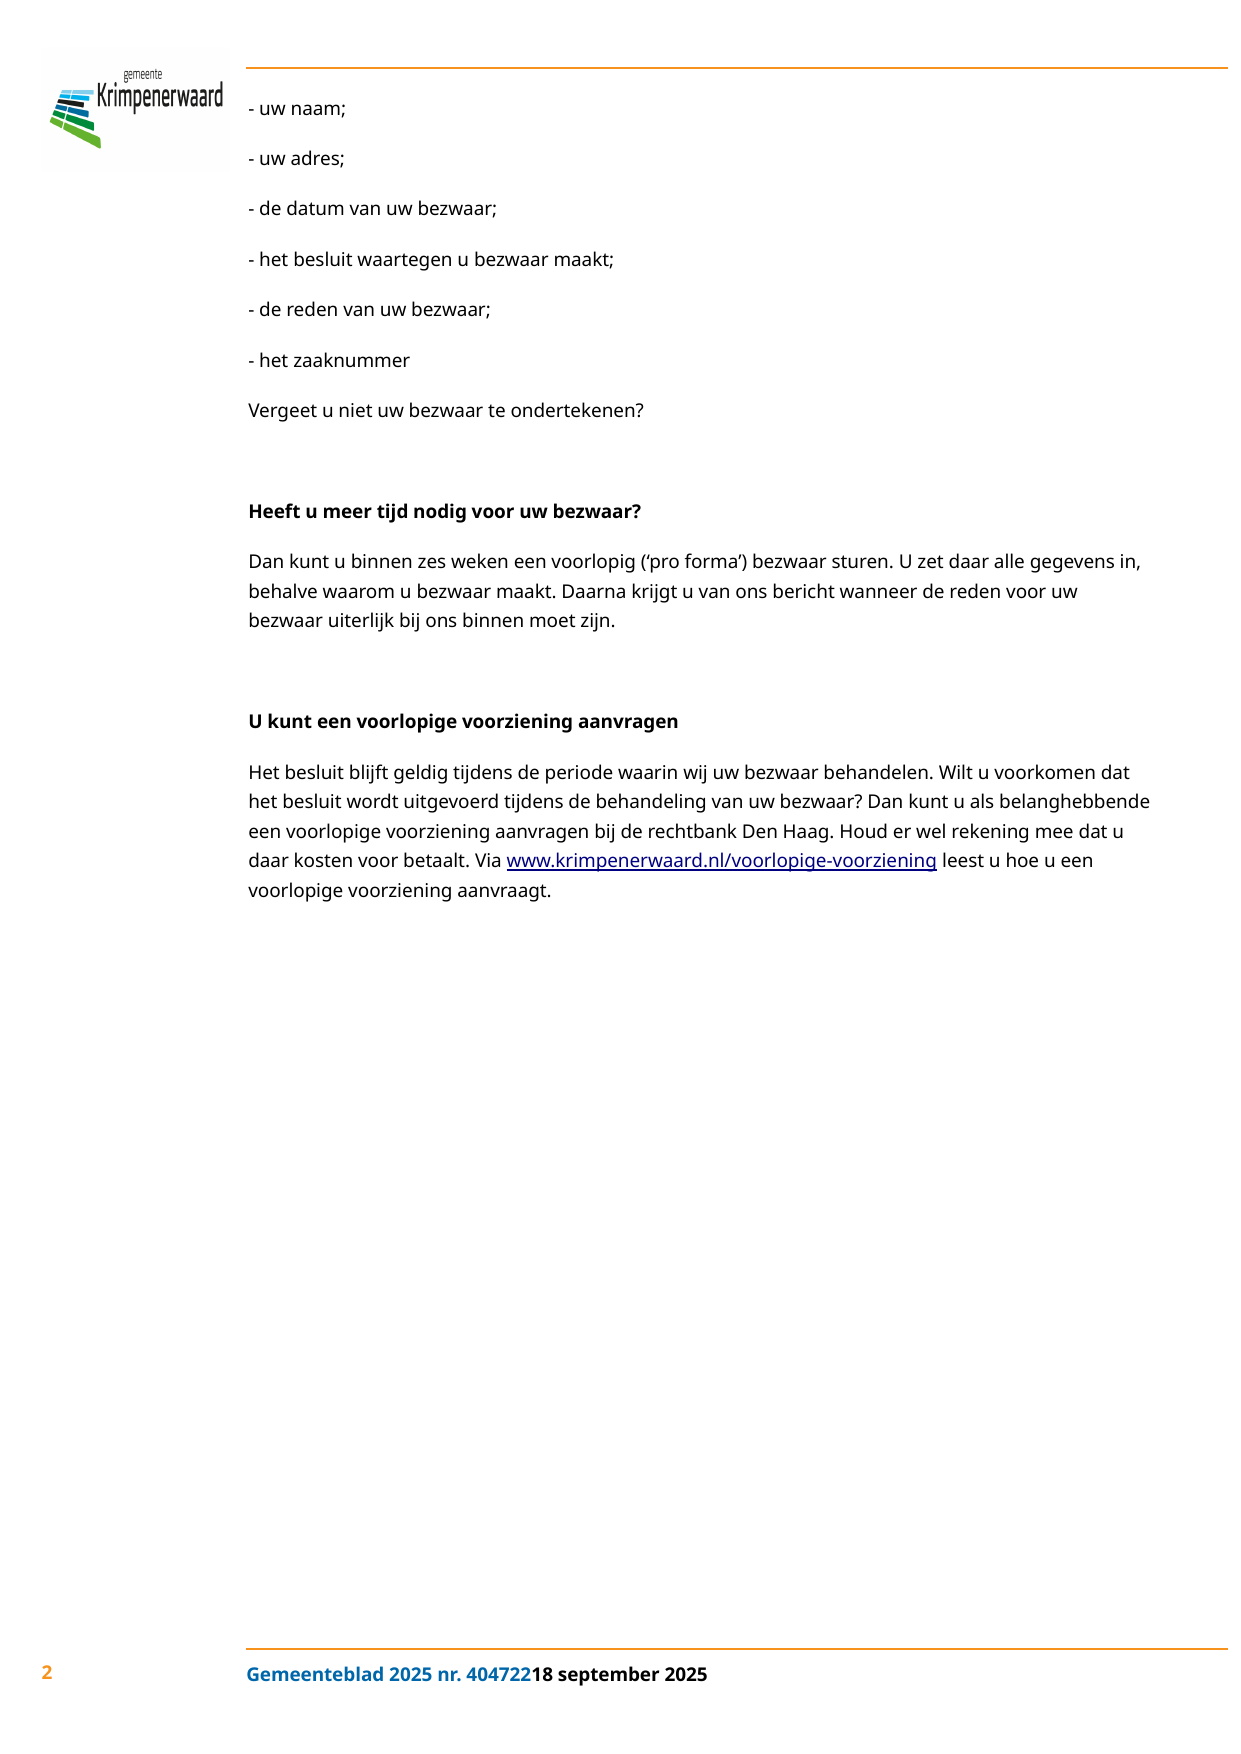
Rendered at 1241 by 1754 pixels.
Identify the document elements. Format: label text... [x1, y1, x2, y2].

text - de datum van uw bezwaar; [248, 196, 1152, 221]
text - het zaaknummer [248, 347, 1152, 373]
text Dan kunt u binnen zes weken een voorlopig (‘pro forma’) bezwaar sturen. U zet daar alle gegevens in, behalve waarom u bezwaar maakt. Daarna krijgt u van ons bericht wanneer de reden voor uw bezwaar uiterlijk bij ons binnen moet zijn. [248, 548, 1152, 633]
text - de reden van uw bezwaar; [248, 296, 1152, 322]
text Het besluit blijft geldig tijdens de periode waarin wij uw bezwaar behandelen. Wilt u voorkomen dat het besluit wordt uitgevoerd tijdens de behandeling van uw bezwaar? Dan kunt u als belanghebbende een voorlopige voorziening aanvragen bij de rechtbank Den Haag. Houd er wel rekening mee dat u daar kosten voor betaalt. Via www.krimpenerwaard.nl/voorlopige-voorziening leest u hoe u een voorlopige voorziening aanvraagt. [248, 759, 1152, 903]
text - uw naam; [248, 95, 1152, 121]
text - uw adres; [248, 145, 1152, 171]
text U kunt een voorlopige voorziening aanvragen [248, 708, 1152, 734]
text Heeft u meer tijd nodig voor uw bezwaar? [248, 498, 1152, 524]
text - het besluit waartegen u bezwaar maakt; [248, 246, 1152, 272]
text Vergeet u niet uw bezwaar te ondertekenen? [248, 397, 1152, 423]
picture [41, 47, 231, 172]
